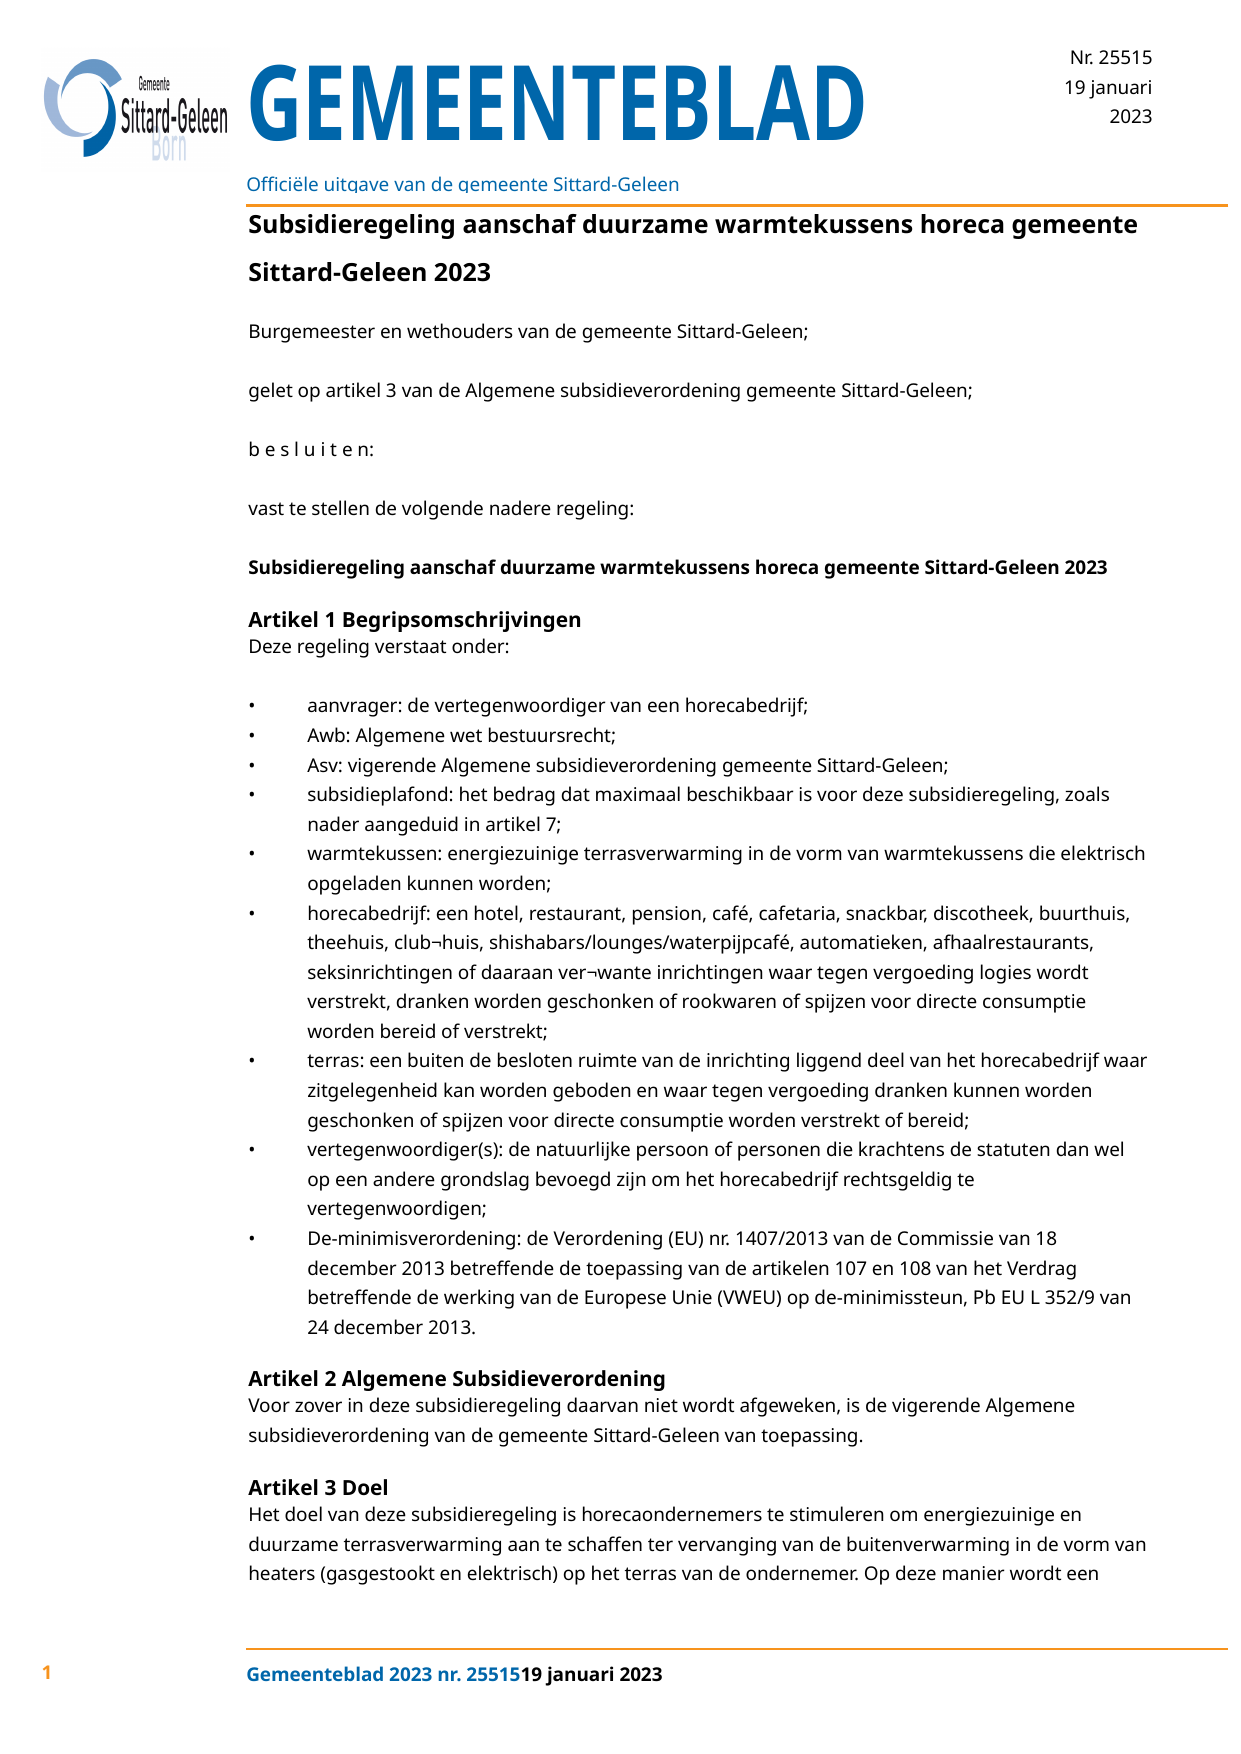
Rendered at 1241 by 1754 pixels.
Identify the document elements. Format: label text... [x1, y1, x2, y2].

text Subsidieregeling aanschaf duurzame warmtekussens horeca gemeente Sittard-Geleen 2023 [248, 207, 1152, 288]
text Deze regeling verstaat onder: [248, 633, 1152, 659]
list subsidieplafond: het bedrag dat maximaal beschikbaar is voor deze subsidieregeling, zoals nader aangeduid in artikel 7; [248, 781, 1152, 837]
list De-minimisverordening: de Verordening (EU) nr. 1407/2013 van de Commissie van 18 december 2013 betreffende de toepassing van de artikelen 107 en 108 van het Verdrag betreffende de werking van de Europese Unie (VWEU) op de-minimissteun, Pb EU L 352/9 van 24 december 2013. [248, 1225, 1152, 1339]
list terras: een buiten de besloten ruimte van de inrichting liggend deel van het horecabedrijf waar zitgelegenheid kan worden geboden en waar tegen vergoeding dranken kunnen worden geschonken of spijzen voor directe consumptie worden verstrekt of bereid; [248, 1048, 1152, 1132]
text Artikel 2 Algemene Subsidieverordening [248, 1364, 1152, 1393]
list warmtekussen: energiezuinige terrasverwarming in de vorm van warmtekussens die elektrisch opgeladen kunnen worden; [248, 841, 1152, 896]
list vertegenwoordiger(s): de natuurlijke persoon of personen die krachtens de statuten dan wel op een andere grondslag bevoegd zijn om het horecabedrijf rechtsgeldig te vertegenwoordigen; [248, 1136, 1152, 1221]
list aanvrager: de vertegenwoordiger van een horecabedrijf; [248, 693, 1152, 718]
list Asv: vigerende Algemene subsidieverordening gemeente Sittard-Geleen; [248, 752, 1152, 777]
text Burgemeester en wethouders van de gemeente Sittard-Geleen; [248, 318, 1152, 344]
text Artikel 1 Begripsomschrijvingen [248, 605, 1152, 633]
text vast te stellen de volgende nadere regeling: [248, 495, 1152, 521]
text Subsidieregeling aanschaf duurzame warmtekussens horeca gemeente Sittard-Geleen 2023 [248, 554, 1152, 580]
list horecabedrijf: een hotel, restaurant, pension, café, cafetaria, snackbar, discotheek, buurthuis, theehuis, club¬huis, shishabars/lounges/waterpijpcafé, automatieken, afhaalrestaurants, seksinrichtingen of daaraan ver¬wante inrichtingen waar tegen vergoeding logies wordt verstrekt, dranken worden geschonken of rookwaren of spijzen voor directe consumptie worden bereid of verstrekt; [248, 900, 1152, 1044]
list Awb: Algemene wet bestuursrecht; [248, 722, 1152, 748]
text gelet op artikel 3 van de Algemene subsidieverordening gemeente Sittard-Geleen; [248, 377, 1152, 403]
text Het doel van deze subsidieregeling is horecaondernemers te stimuleren om energiezuinige en duurzame terrasverwarming aan te schaffen ter vervanging van de buitenverwarming in de vorm van heaters (gasgestookt en elektrisch) op het terras van de ondernemer. Op deze manier wordt een [248, 1501, 1152, 1586]
picture [41, 47, 231, 172]
text b e s l u i t e n: [248, 436, 1152, 462]
text Voor zover in deze subsidieregeling daarvan niet wordt afgeweken, is de vigerende Algemene subsidieverordening van de gemeente Sittard-Geleen van toepassing. [248, 1393, 1152, 1448]
text Artikel 3 Doel [248, 1473, 1152, 1501]
